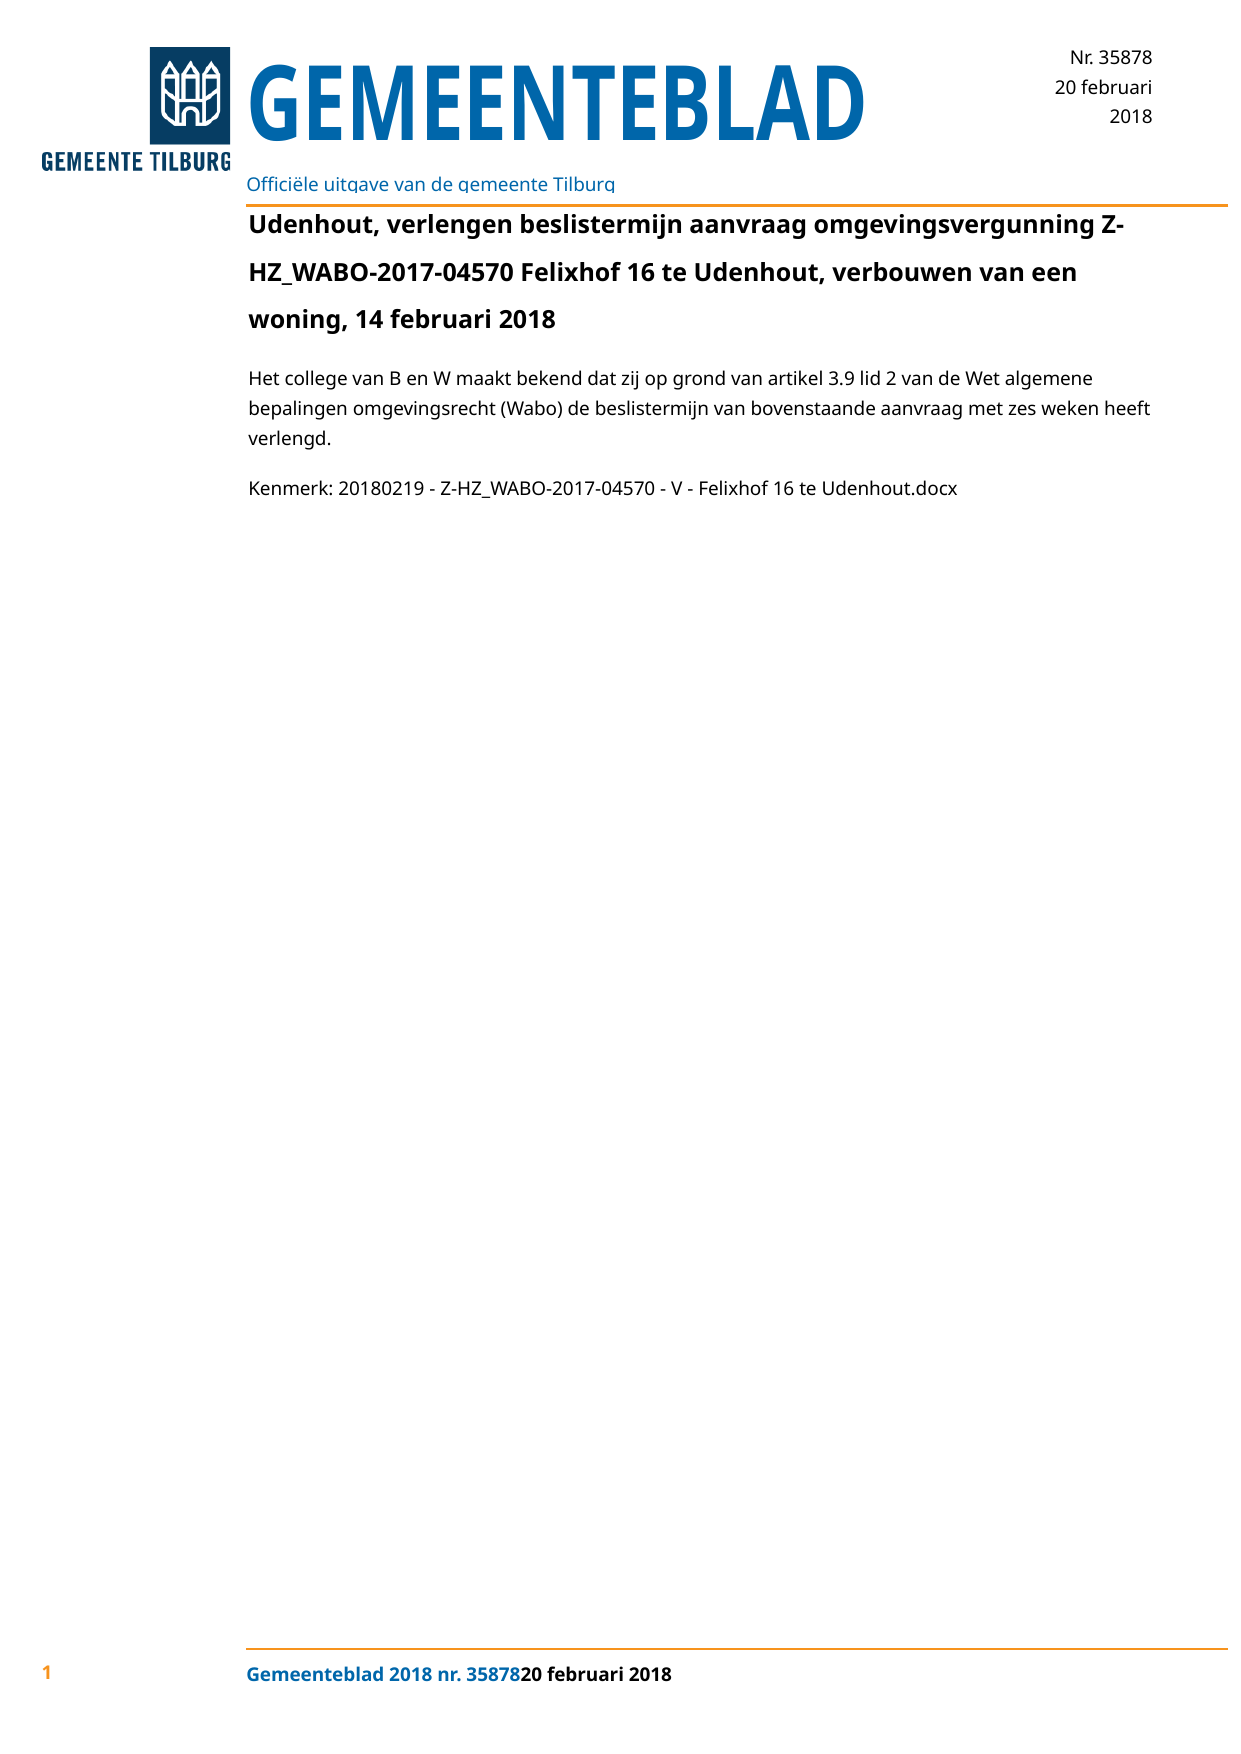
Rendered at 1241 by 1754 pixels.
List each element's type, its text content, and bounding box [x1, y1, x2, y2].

text Udenhout, verlengen beslistermijn aanvraag omgevingsvergunning Z-HZ_WABO-2017-04570 Felixhof 16 te Udenhout, verbouwen van een woning, 14 februari 2018 [248, 207, 1152, 336]
picture [41, 47, 231, 172]
text Kenmerk: 20180219 - Z-HZ_WABO-2017-04570 - V - Felixhof 16 te Udenhout.docx [248, 475, 1152, 501]
text Het college van B en W maakt bekend dat zij op grond van artikel 3.9 lid 2 van de Wet algemene bepalingen omgevingsrecht (Wabo) de beslistermijn van bovenstaande aanvraag met zes weken heeft verlengd. [248, 366, 1152, 450]
